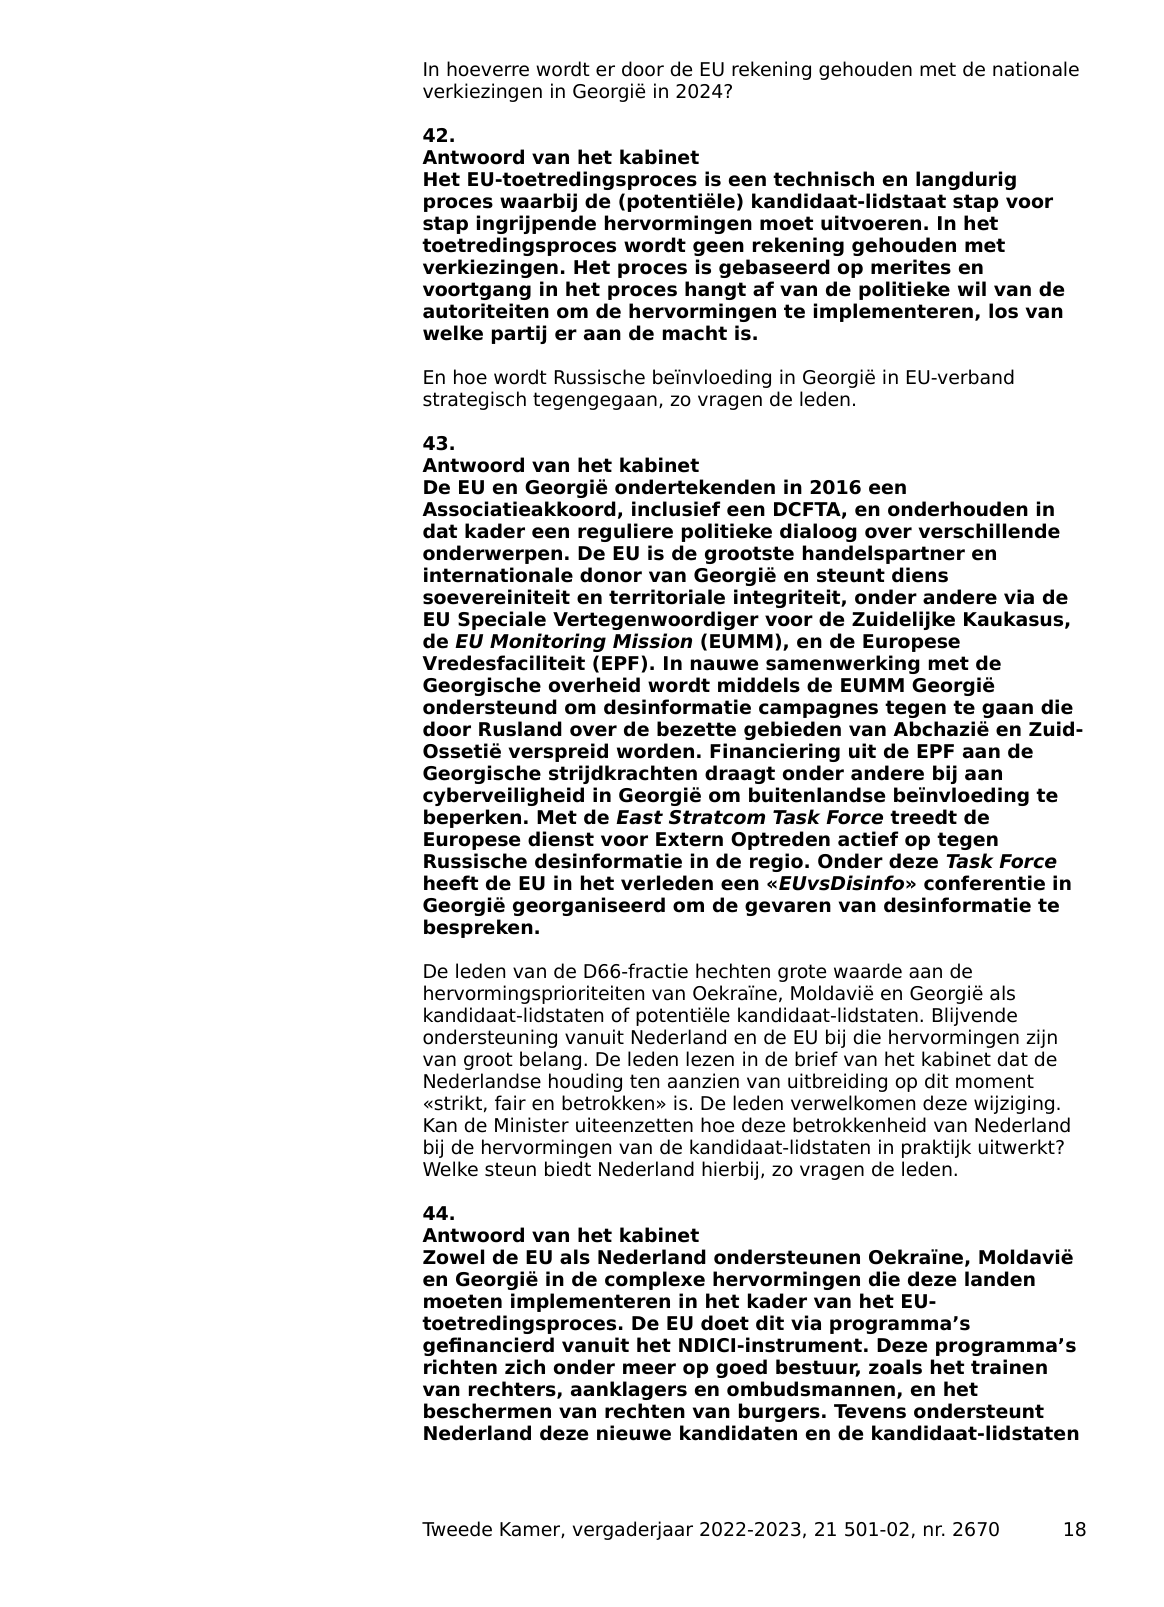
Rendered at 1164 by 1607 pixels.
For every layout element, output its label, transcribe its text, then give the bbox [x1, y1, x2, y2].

text 44. [422, 1203, 1087, 1225]
text 42. [422, 125, 1087, 147]
text Antwoord van het kabinet [422, 147, 1087, 169]
text Zowel de EU als Nederland ondersteunen Oekraïne, Moldavië en Georgië in de complexe hervormingen die deze landen moeten implementeren in het kader van het EU-toetredingsproces. De EU doet dit via programma’s gefinancierd vanuit het NDICI-instrument. Deze programma’s richten zich onder meer op goed bestuur, zoals het trainen van rechters, aanklagers en ombudsmannen, en het beschermen van rechten van burgers. Tevens ondersteunt Nederland deze nieuwe kandidaten en de kandidaat-lidstaten [422, 1247, 1087, 1445]
text Antwoord van het kabinet [422, 1225, 1087, 1247]
text En hoe wordt Russische beïnvloeding in Georgië in EU-verband strategisch tegengegaan, zo vragen de leden. [422, 367, 1087, 411]
text De leden van de D66-fractie hechten grote waarde aan de hervormingsprioriteiten van Oekraïne, Moldavië en Georgië als kandidaat-lidstaten of potentiële kandidaat-lidstaten. Blijvende ondersteuning vanuit Nederland en de EU bij die hervormingen zijn van groot belang. De leden lezen in de brief van het kabinet dat de Nederlandse houding ten aanzien van uitbreiding op dit moment «strikt, fair en betrokken» is. De leden verwelkomen deze wijziging. Kan de Minister uiteenzetten hoe deze betrokkenheid van Nederland bij de hervormingen van de kandidaat-lidstaten in praktijk uitwerkt? Welke steun biedt Nederland hierbij, zo vragen de leden. [422, 961, 1087, 1181]
text Het EU-toetredingsproces is een technisch en langdurig proces waarbij de (potentiële) kandidaat-lidstaat stap voor stap ingrijpende hervormingen moet uitvoeren. In het toetredingsproces wordt geen rekening gehouden met verkiezingen. Het proces is gebaseerd op merites en voortgang in het proces hangt af van de politieke wil van de autoriteiten om de hervormingen te implementeren, los van welke partij er aan de macht is. [422, 169, 1087, 345]
text In hoeverre wordt er door de EU rekening gehouden met de nationale verkiezingen in Georgië in 2024? [422, 59, 1087, 103]
text Antwoord van het kabinet [422, 455, 1087, 477]
text 43. [422, 433, 1087, 455]
text De EU en Georgië ondertekenden in 2016 een Associatieakkoord, inclusief een DCFTA, en onderhouden in dat kader een reguliere politieke dialoog over verschillende onderwerpen. De EU is de grootste handelspartner en internationale donor van Georgië en steunt diens soevereiniteit en territoriale integriteit, onder andere via de EU Speciale Vertegenwoordiger voor de Zuidelijke Kaukasus, de EU Monitoring Mission (EUMM), en de Europese Vredesfaciliteit (EPF). In nauwe samenwerking met de Georgische overheid wordt middels de EUMM Georgië ondersteund om desinformatie campagnes tegen te gaan die door Rusland over de bezette gebieden van Abchazië en Zuid-Ossetië verspreid worden. Financiering uit de EPF aan de Georgische strijdkrachten draagt onder andere bij aan cyberveiligheid in Georgië om buitenlandse beïnvloeding te beperken. Met de East Stratcom Task Force treedt de Europese dienst voor Extern Optreden actief op tegen Russische desinformatie in de regio. Onder deze Task Force heeft de EU in het verleden een «EUvsDisinfo» conferentie in Georgië georganiseerd om de gevaren van desinformatie te bespreken. [422, 477, 1087, 939]
